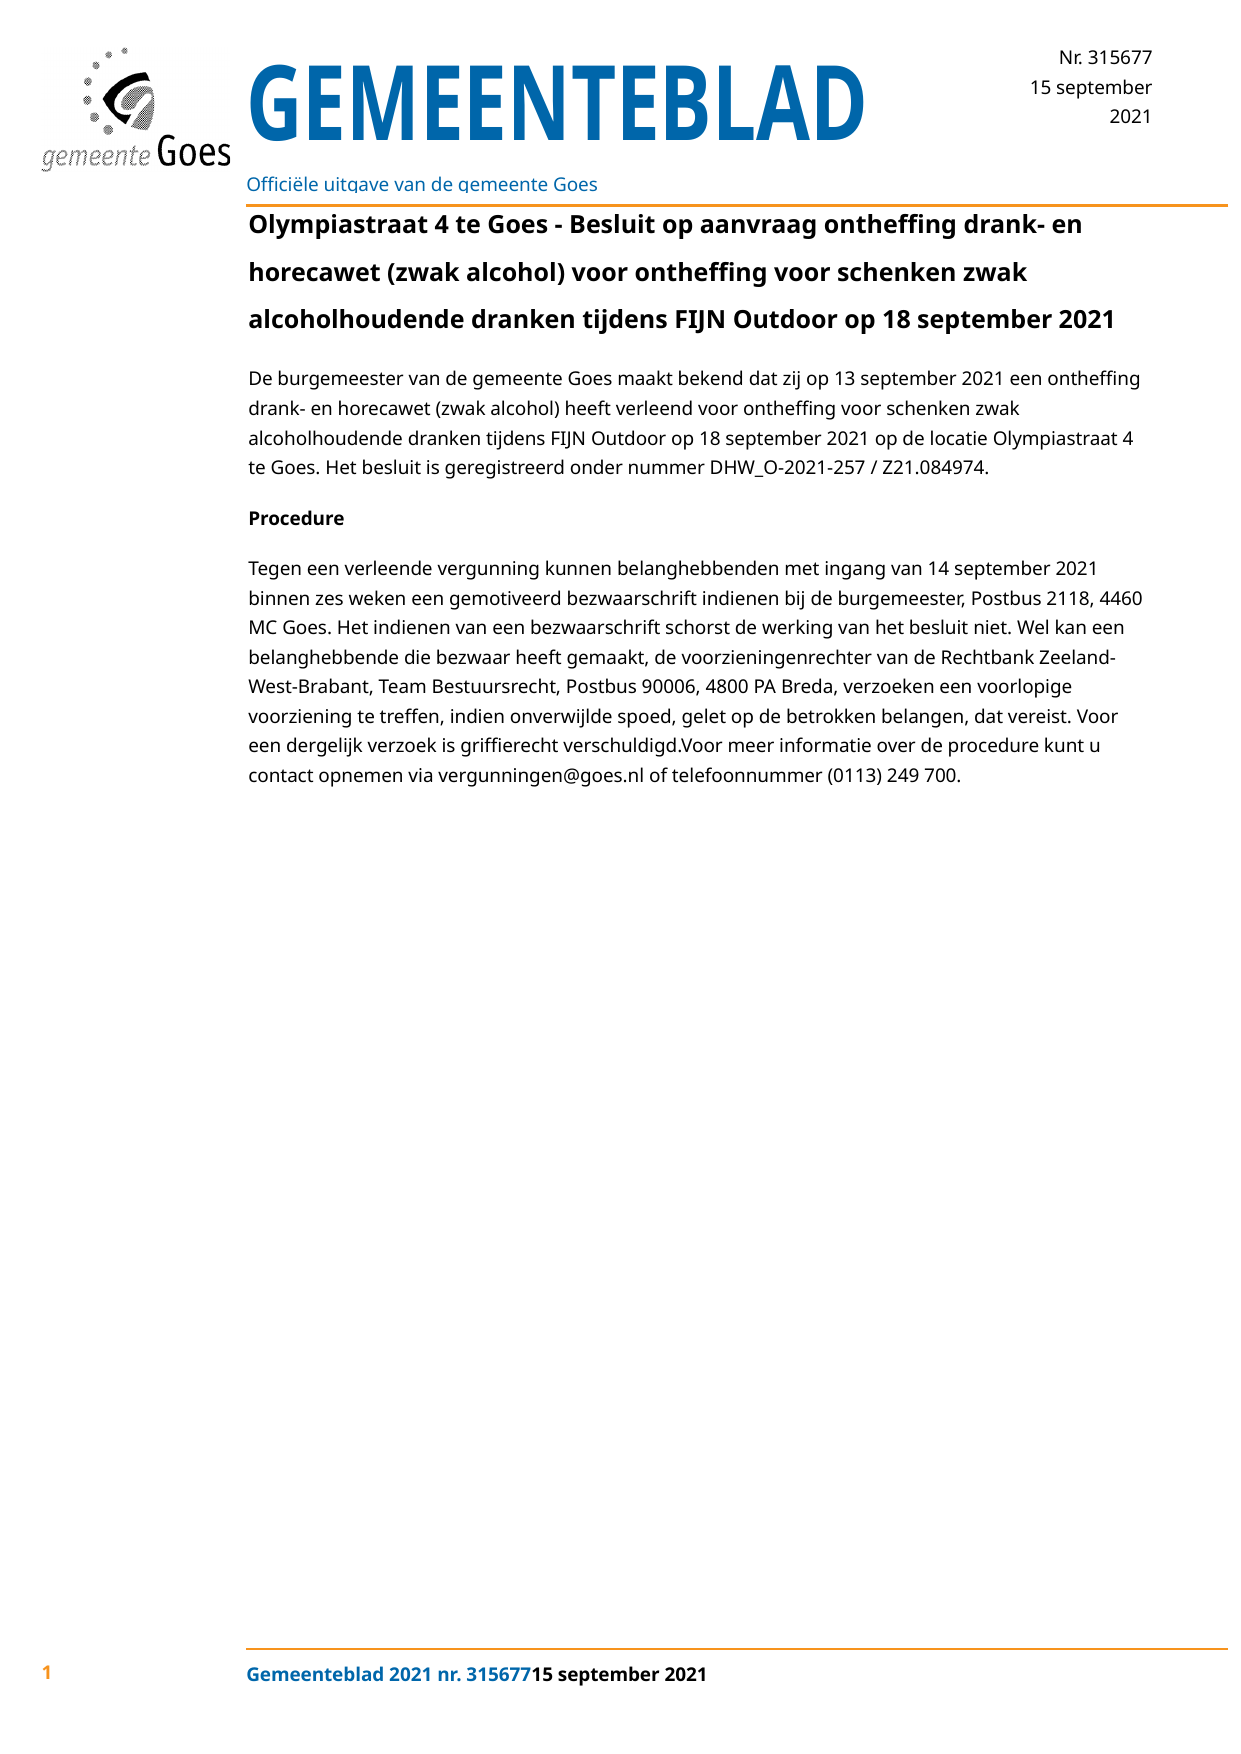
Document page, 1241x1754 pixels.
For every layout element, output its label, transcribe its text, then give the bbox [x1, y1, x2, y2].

text Olympiastraat 4 te Goes - Besluit op aanvraag ontheffing drank- en horecawet (zwak alcohol) voor ontheffing voor schenken zwak alcoholhoudende dranken tijdens FIJN Outdoor op 18 september 2021 [248, 207, 1152, 336]
picture [41, 47, 231, 172]
text Tegen een verleende vergunning kunnen belanghebbenden met ingang van 14 september 2021 binnen zes weken een gemotiveerd bezwaarschrift indienen bij de burgemeester, Postbus 2118, 4460 MC Goes. Het indienen van een bezwaarschrift schorst de werking van het besluit niet. Wel kan een belanghebbende die bezwaar heeft gemaakt, de voorzieningenrechter van de Rechtbank Zeeland-West-Brabant, Team Bestuursrecht, Postbus 90006, 4800 PA Breda, verzoeken een voorlopige voorziening te treffen, indien onverwijlde spoed, gelet op de betrokken belangen, dat vereist. Voor een dergelijk verzoek is griffierecht verschuldigd.Voor meer informatie over de procedure kunt u contact opnemen via vergunningen@goes.nl of telefoonnummer (0113) 249 700. [248, 555, 1152, 788]
text Procedure [248, 505, 1152, 530]
text De burgemeester van de gemeente Goes maakt bekend dat zij op 13 september 2021 een ontheffing drank- en horecawet (zwak alcohol) heeft verleend voor ontheffing voor schenken zwak alcoholhoudende dranken tijdens FIJN Outdoor op 18 september 2021 op de locatie Olympiastraat 4 te Goes. Het besluit is geregistreerd onder nummer DHW_O-2021-257 / Z21.084974. [248, 366, 1152, 480]
